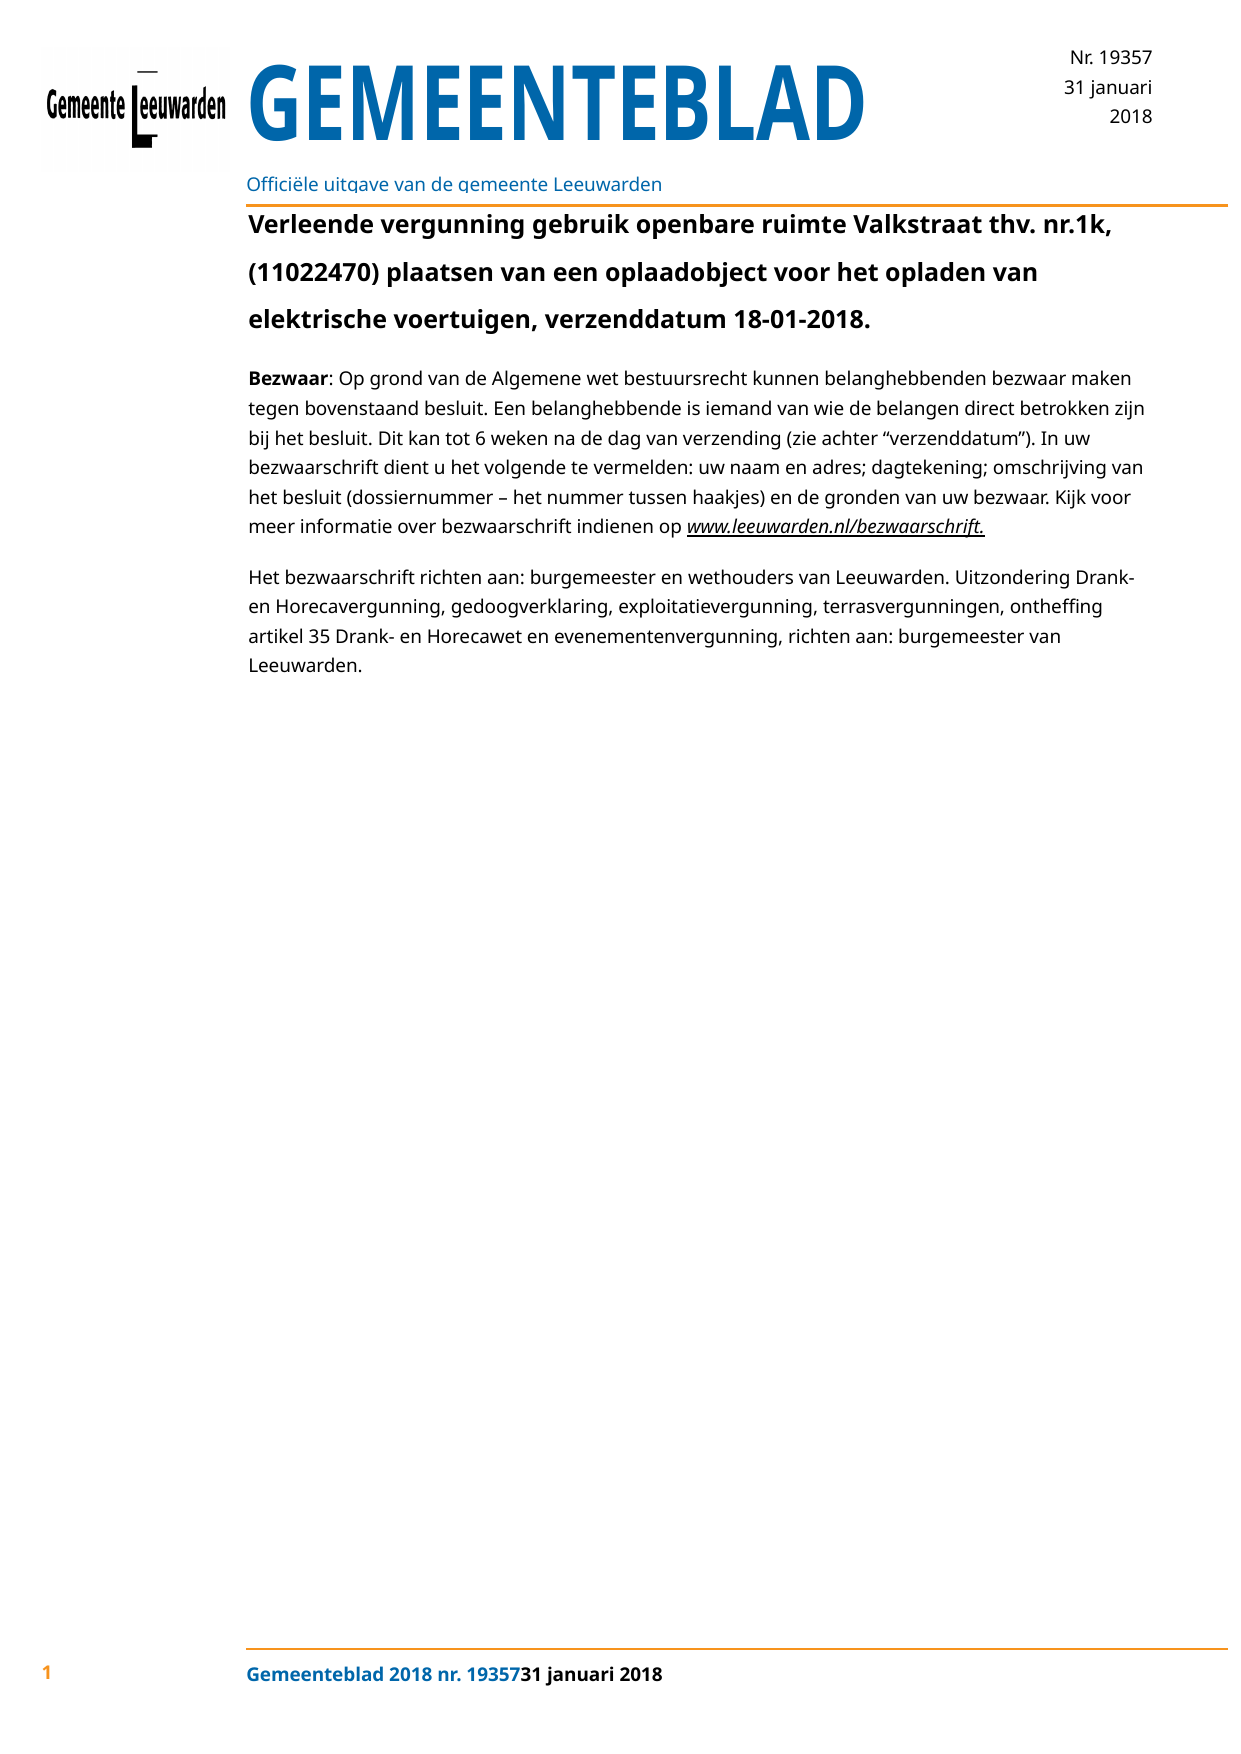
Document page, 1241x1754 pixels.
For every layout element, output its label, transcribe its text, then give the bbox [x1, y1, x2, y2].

text Bezwaar: Op grond van de Algemene wet bestuursrecht kunnen belanghebbenden bezwaar maken tegen bovenstaand besluit. Een belanghebbende is iemand van wie de belangen direct betrokken zijn bij het besluit. Dit kan tot 6 weken na de dag van verzending (zie achter “verzenddatum”). In uw bezwaarschrift dient u het volgende te vermelden: uw naam en adres; dagtekening; omschrijving van het besluit (dossiernummer – het nummer tussen haakjes) en de gronden van uw bezwaar. Kijk voor meer informatie over bezwaarschrift indienen op www.leeuwarden.nl/bezwaarschrift. [248, 366, 1152, 539]
picture [41, 47, 231, 172]
text Verleende vergunning gebruik openbare ruimte Valkstraat thv. nr.1k, (11022470) plaatsen van een oplaadobject voor het opladen van elektrische voertuigen, verzenddatum 18-01-2018. [248, 207, 1152, 336]
text Het bezwaarschrift richten aan: burgemeester en wethouders van Leeuwarden. Uitzondering Drank- en Horecavergunning, gedoogverklaring, exploitatievergunning, terrasvergunningen, ontheffing artikel 35 Drank- en Horecawet en evenementenvergunning, richten aan: burgemeester van Leeuwarden. [248, 564, 1152, 678]
